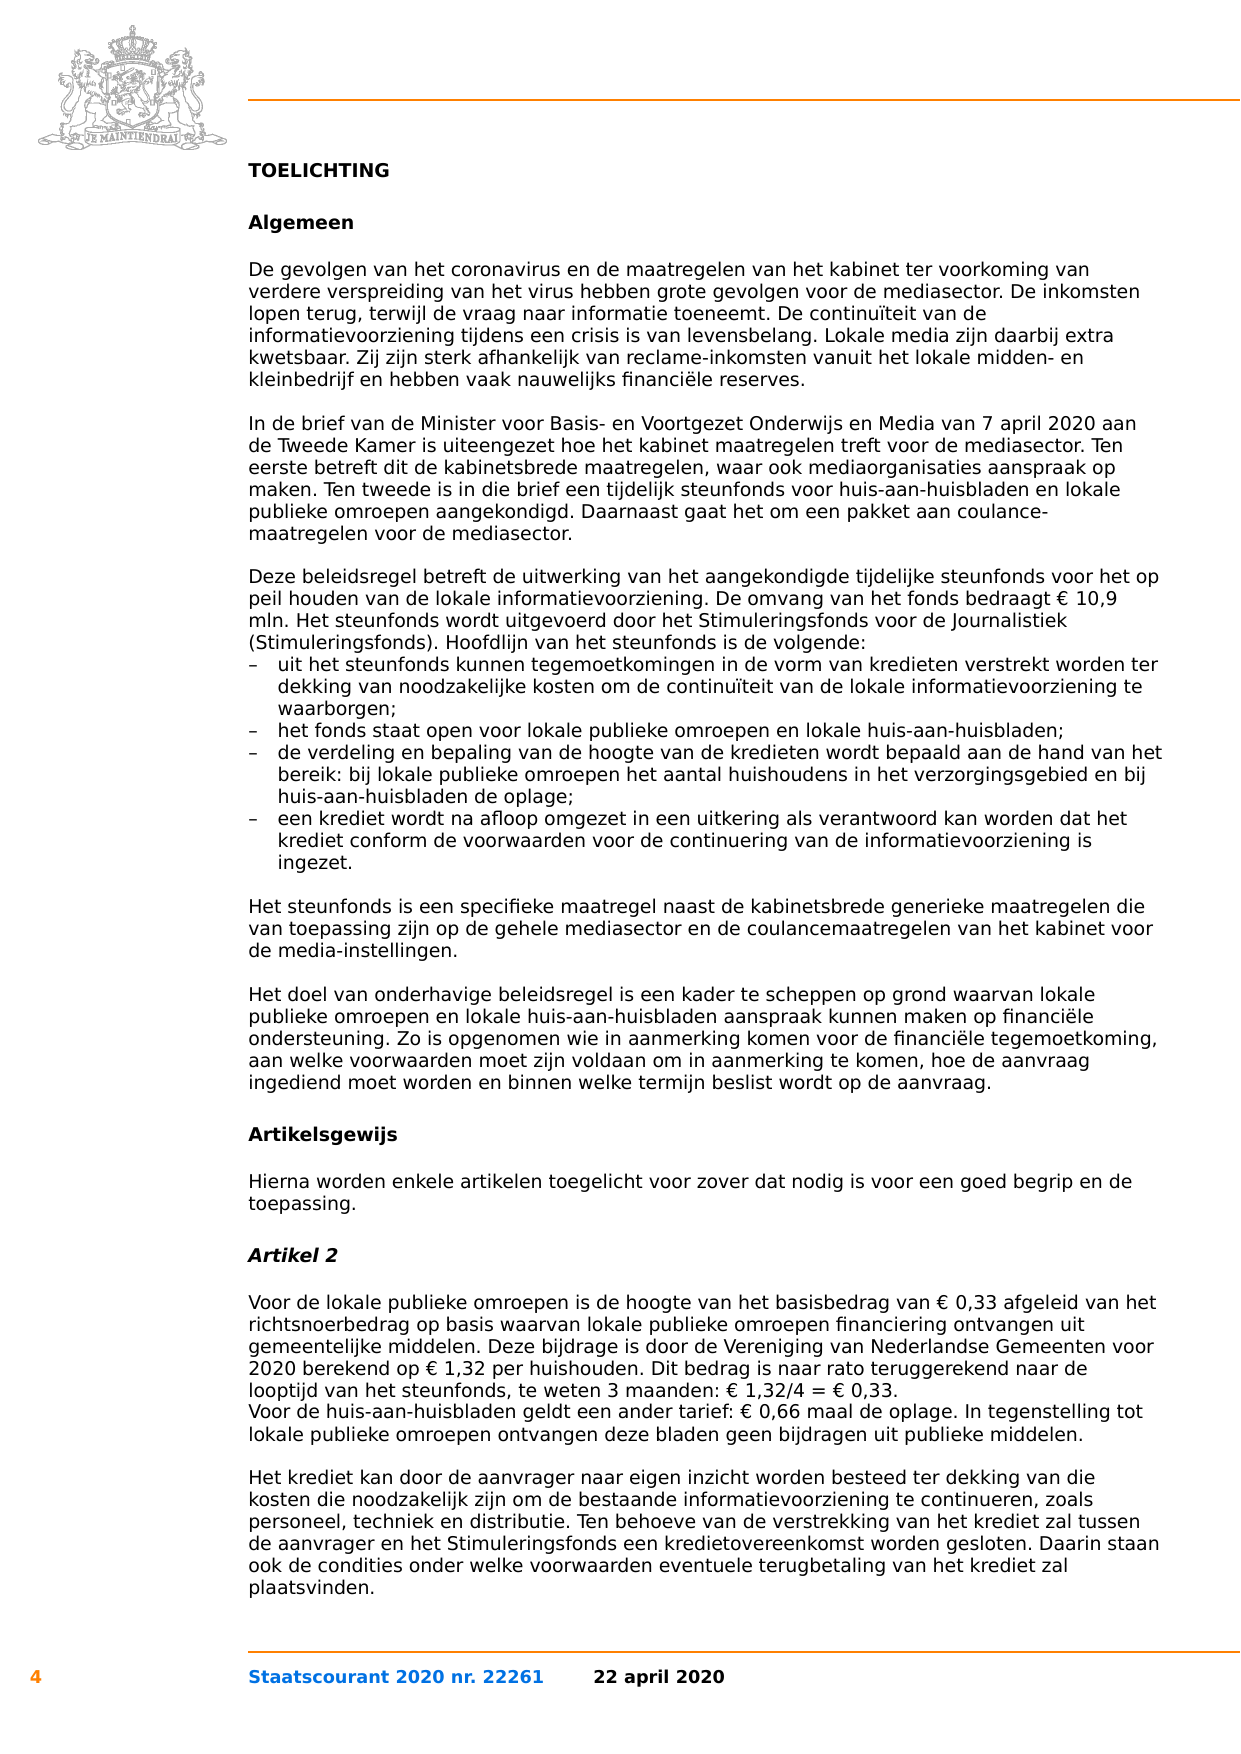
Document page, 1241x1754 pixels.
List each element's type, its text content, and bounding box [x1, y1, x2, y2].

text Deze beleidsregel betreft de uitwerking van het aangekondigde tijdelijke steunfonds voor het op peil houden van de lokale informatievoorziening. De omvang van het fonds bedraagt € 10,9 mln. Het steunfonds wordt uitgevoerd door het Stimuleringsfonds voor de Journalistiek (Stimuleringsfonds). Hoofdlijn van het steunfonds is de volgende: [248, 566, 1163, 654]
text Het krediet kan door de aanvrager naar eigen inzicht worden besteed ter dekking van die kosten die noodzakelijk zijn om de bestaande informatievoorziening te continueren, zoals personeel, techniek en distributie. Ten behoeve van de verstrekking van het krediet zal tussen de aanvrager en het Stimuleringsfonds een kredietovereenkomst worden gesloten. Daarin staan ook de condities onder welke voorwaarden eventuele terugbetaling van het krediet zal plaatsvinden. [248, 1467, 1163, 1599]
text – het fonds staat open voor lokale publieke omroepen en lokale huis-aan-huisbladen; [248, 720, 1163, 742]
subtitle Artikel 2 [248, 1244, 1163, 1267]
text In de brief van de Minister voor Basis- en Voortgezet Onderwijs en Media van 7 april 2020 aan de Tweede Kamer is uiteengezet hoe het kabinet maatregelen treft voor de mediasector. Ten eerste betreft dit de kabinetsbrede maatregelen, waar ook mediaorganisaties aanspraak op maken. Ten tweede is in die brief een tijdelijk steunfonds voor huis-aan-huisbladen en lokale publieke omroepen aangekondigd. Daarnaast gaat het om een pakket aan coulance-maatregelen voor de mediasector. [248, 413, 1163, 544]
picture [38, 25, 227, 150]
subtitle Artikelsgewijs [248, 1124, 1163, 1146]
text – de verdeling en bepaling van de hoogte van de kredieten wordt bepaald aan de hand van het bereik: bij lokale publieke omroepen het aantal huishoudens in het verzorgingsgebied en bij huis-aan-huisbladen de oplage; [248, 742, 1163, 808]
text Het steunfonds is een specifieke maatregel naast de kabinetsbrede generieke maatregelen die van toepassing zijn op de gehele mediasector en de coulancemaatregelen van het kabinet voor de media-instellingen. [248, 896, 1163, 962]
text Het doel van onderhavige beleidsregel is een kader te scheppen op grond waarvan lokale publieke omroepen en lokale huis-aan-huisbladen aanspraak kunnen maken op financiële ondersteuning. Zo is opgenomen wie in aanmerking komen voor de financiële tegemoetkoming, aan welke voorwaarden moet zijn voldaan om in aanmerking te komen, hoe de aanvraag ingediend moet worden en binnen welke termijn beslist wordt op de aanvraag. [248, 984, 1163, 1094]
text – uit het steunfonds kunnen tegemoetkomingen in de vorm van kredieten verstrekt worden ter dekking van noodzakelijke kosten om de continuïteit van de lokale informatievoorziening te waarborgen; [248, 654, 1163, 720]
text Voor de huis-aan-huisbladen geldt een ander tarief: € 0,66 maal de oplage. In tegenstelling tot lokale publieke omroepen ontvangen deze bladen geen bijdragen uit publieke middelen. [248, 1401, 1163, 1445]
subtitle TOELICHTING [248, 160, 1163, 182]
text – een krediet wordt na afloop omgezet in een uitkering als verantwoord kan worden dat het krediet conform de voorwaarden voor de continuering van de informatievoorziening is ingezet. [248, 808, 1163, 874]
text Voor de lokale publieke omroepen is de hoogte van het basisbedrag van € 0,33 afgeleid van het richtsnoerbedrag op basis waarvan lokale publieke omroepen financiering ontvangen uit gemeentelijke middelen. Deze bijdrage is door de Vereniging van Nederlandse Gemeenten voor 2020 berekend op € 1,32 per huishouden. Dit bedrag is naar rato teruggerekend naar de looptijd van het steunfonds, te weten 3 maanden: € 1,32/4 = € 0,33. [248, 1292, 1163, 1401]
subtitle Algemeen [248, 212, 1163, 234]
text Hierna worden enkele artikelen toegelicht voor zover dat nodig is voor een goed begrip en de toepassing. [248, 1171, 1163, 1214]
text De gevolgen van het coronavirus en de maatregelen van het kabinet ter voorkoming van verdere verspreiding van het virus hebben grote gevolgen voor de mediasector. De inkomsten lopen terug, terwijl de vraag naar informatie toeneemt. De continuïteit van de informatievoorziening tijdens een crisis is van levensbelang. Lokale media zijn daarbij extra kwetsbaar. Zij zijn sterk afhankelijk van reclame-inkomsten vanuit het lokale midden- en kleinbedrijf en hebben vaak nauwelijks financiële reserves. [248, 259, 1163, 391]
